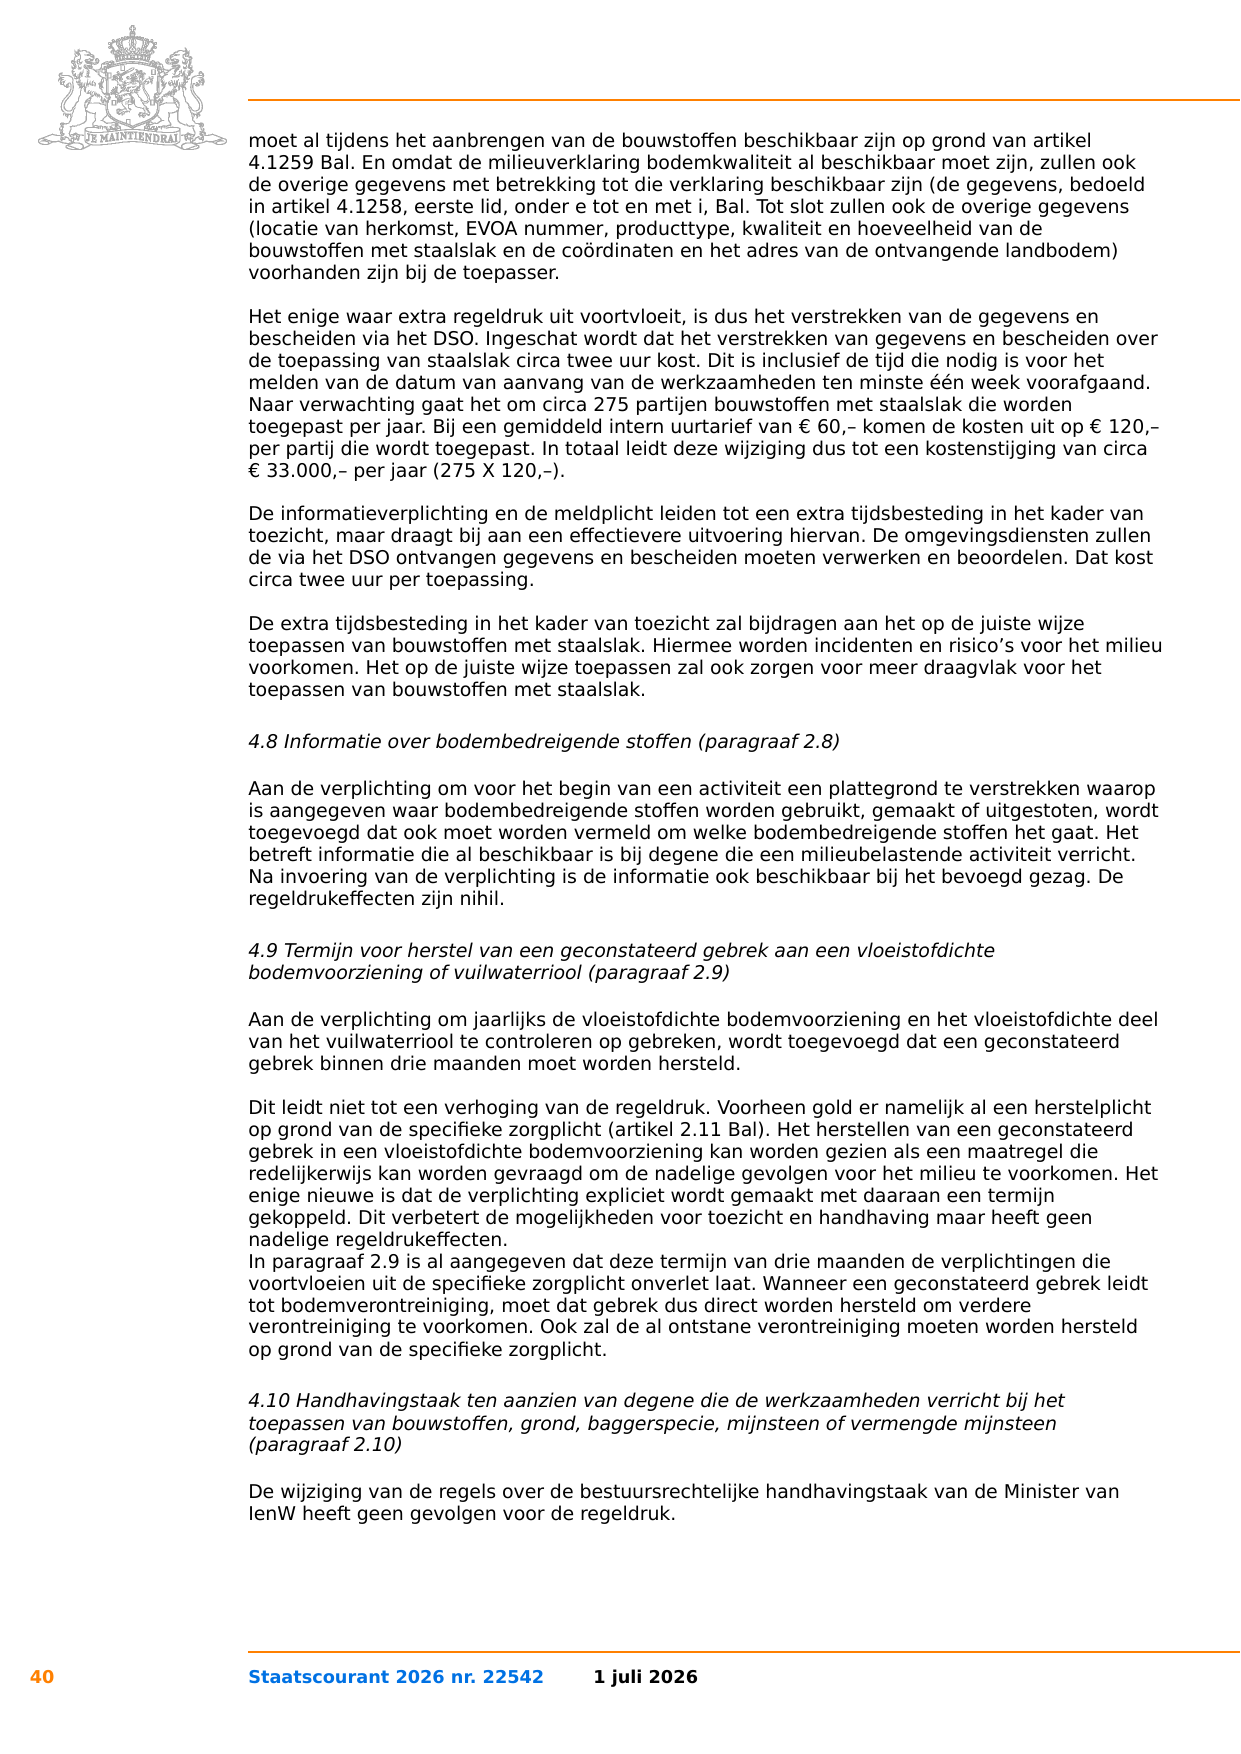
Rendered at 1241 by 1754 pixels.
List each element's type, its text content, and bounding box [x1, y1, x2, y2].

text Aan de verplichting om voor het begin van een activiteit een plattegrond te verstrekken waarop is aangegeven waar bodembedreigende stoffen worden gebruikt, gemaakt of uitgestoten, wordt toegevoegd dat ook moet worden vermeld om welke bodembedreigende stoffen het gaat. Het betreft informatie die al beschikbaar is bij degene die een milieubelastende activiteit verricht. Na invoering van de verplichting is de informatie ook beschikbaar bij het bevoegd gezag. De regeldrukeffecten zijn nihil. [248, 778, 1163, 910]
subtitle 4.10 Handhavingstaak ten aanzien van degene die de werkzaamheden verricht bij het toepassen van bouwstoffen, grond, baggerspecie, mijnsteen of vermengde mijnsteen (paragraaf 2.10) [248, 1390, 1163, 1456]
text De extra tijdsbesteding in het kader van toezicht zal bijdragen aan het op de juiste wijze toepassen van bouwstoffen met staalslak. Hiermee worden incidenten en risico’s voor het milieu voorkomen. Het op de juiste wijze toepassen zal ook zorgen voor meer draagvlak voor het toepassen van bouwstoffen met staalslak. [248, 613, 1163, 701]
text Dit leidt niet tot een verhoging van de regeldruk. Voorheen gold er namelijk al een herstelplicht op grond van de specifieke zorgplicht (artikel 2.11 Bal). Het herstellen van een geconstateerd gebrek in een vloeistofdichte bodemvoorziening kan worden gezien als een maatregel die redelijkerwijs kan worden gevraagd om de nadelige gevolgen voor het milieu te voorkomen. Het enige nieuwe is dat de verplichting expliciet wordt gemaakt met daaraan een termijn gekoppeld. Dit verbetert de mogelijkheden voor toezicht en handhaving maar heeft geen nadelige regeldrukeffecten. [248, 1097, 1163, 1251]
subtitle 4.8 Informatie over bodembedreigende stoffen (paragraaf 2.8) [248, 731, 1163, 753]
text Het enige waar extra regeldruk uit voortvloeit, is dus het verstrekken van de gegevens en bescheiden via het DSO. Ingeschat wordt dat het verstrekken van gegevens en bescheiden over de toepassing van staalslak circa twee uur kost. Dit is inclusief de tijd die nodig is voor het melden van de datum van aanvang van de werkzaamheden ten minste één week voorafgaand. Naar verwachting gaat het om circa 275 partijen bouwstoffen met staalslak die worden toegepast per jaar. Bij een gemiddeld intern uurtarief van € 60,– komen de kosten uit op € 120,– per partij die wordt toegepast. In totaal leidt deze wijziging dus tot een kostenstijging van circa € 33.000,– per jaar (275 X 120,–). [248, 306, 1163, 481]
text moet al tijdens het aanbrengen van de bouwstoffen beschikbaar zijn op grond van artikel 4.1259 Bal. En omdat de milieuverklaring bodemkwaliteit al beschikbaar moet zijn, zullen ook de overige gegevens met betrekking tot die verklaring beschikbaar zijn (de gegevens, bedoeld in artikel 4.1258, eerste lid, onder e tot en met i, Bal. Tot slot zullen ook de overige gegevens (locatie van herkomst, EVOA nummer, producttype, kwaliteit en hoeveelheid van de bouwstoffen met staalslak en de coördinaten en het adres van de ontvangende landbodem) voorhanden zijn bij de toepasser. [248, 130, 1163, 284]
subtitle 4.9 Termijn voor herstel van een geconstateerd gebrek aan een vloeistofdichte bodemvoorziening of vuilwaterriool (paragraaf 2.9) [248, 940, 1163, 984]
text De informatieverplichting en de meldplicht leiden tot een extra tijdsbesteding in het kader van toezicht, maar draagt bij aan een effectievere uitvoering hiervan. De omgevingsdiensten zullen de via het DSO ontvangen gegevens en bescheiden moeten verwerken en beoordelen. Dat kost circa twee uur per toepassing. [248, 503, 1163, 591]
text De wijziging van de regels over de bestuursrechtelijke handhavingstaak van de Minister van IenW heeft geen gevolgen voor de regeldruk. [248, 1481, 1163, 1525]
text Aan de verplichting om jaarlijks de vloeistofdichte bodemvoorziening en het vloeistofdichte deel van het vuilwaterriool te controleren op gebreken, wordt toegevoegd dat een geconstateerd gebrek binnen drie maanden moet worden hersteld. [248, 1009, 1163, 1075]
picture [38, 25, 227, 150]
text In paragraaf 2.9 is al aangegeven dat deze termijn van drie maanden de verplichtingen die voortvloeien uit de specifieke zorgplicht onverlet laat. Wanneer een geconstateerd gebrek leidt tot bodemverontreiniging, moet dat gebrek dus direct worden hersteld om verdere verontreiniging te voorkomen. Ook zal de al ontstane verontreiniging moeten worden hersteld op grond van de specifieke zorgplicht. [248, 1251, 1163, 1360]
